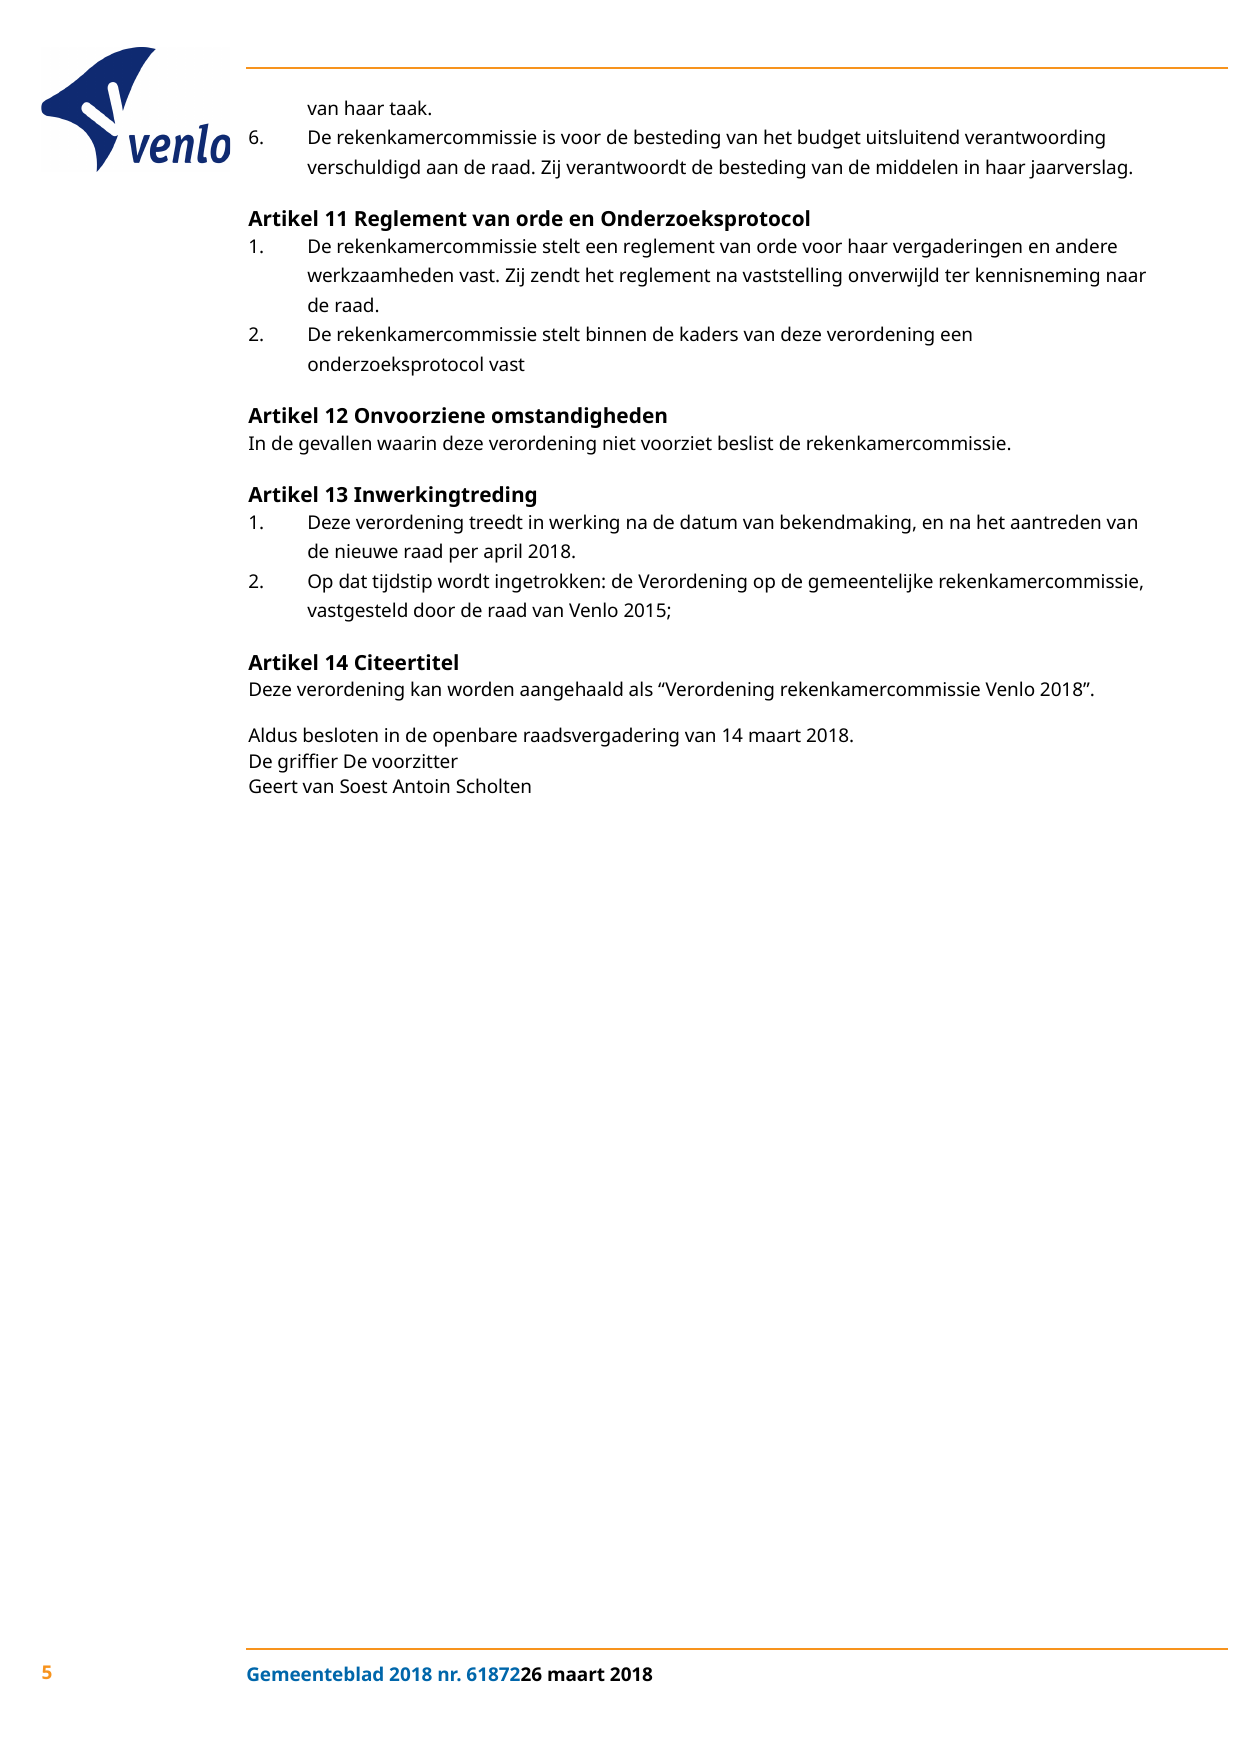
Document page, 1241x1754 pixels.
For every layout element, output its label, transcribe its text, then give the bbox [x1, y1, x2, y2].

text De griffier De voorzitter [248, 748, 1152, 773]
list De rekenkamercommissie is voor de besteding van het budget uitsluitend verantwoording verschuldigd aan de raad. Zij verantwoordt de besteding van de middelen in haar jaarverslag. [248, 124, 1152, 180]
text Artikel 14 Citeertitel [248, 648, 1152, 676]
text Aldus besloten in de openbare raadsvergadering van 14 maart 2018. [248, 722, 1152, 748]
list Op dat tijdstip wordt ingetrokken: de Verordening op de gemeentelijke rekenkamercommissie, vastgesteld door de raad van Venlo 2015; [248, 568, 1152, 623]
text Artikel 11 Reglement van orde en Onderzoeksprotocol [248, 204, 1152, 233]
picture [41, 47, 231, 172]
text Geert van Soest Antoin Scholten [248, 773, 1152, 799]
list De rekenkamercommissie stelt een reglement van orde voor haar vergaderingen en andere werkzaamheden vast. Zij zendt het reglement na vaststelling onverwijld ter kennisneming naar de raad. [248, 233, 1152, 318]
text In de gevallen waarin deze verordening niet voorziet beslist de rekenkamercommissie. [248, 430, 1152, 456]
list Deze verordening treedt in werking na de datum van bekendmaking, en na het aantreden van de nieuwe raad per april 2018. [248, 509, 1152, 564]
text Deze verordening kan worden aangehaald als “Verordening rekenkamercommissie Venlo 2018”. [248, 676, 1152, 702]
list De rekenkamercommissie stelt binnen de kaders van deze verordening een onderzoeksprotocol vast [248, 322, 1152, 377]
list van haar taak. [248, 95, 1152, 121]
text Artikel 12 Onvoorziene omstandigheden [248, 402, 1152, 430]
text Artikel 13 Inwerkingtreding [248, 480, 1152, 509]
